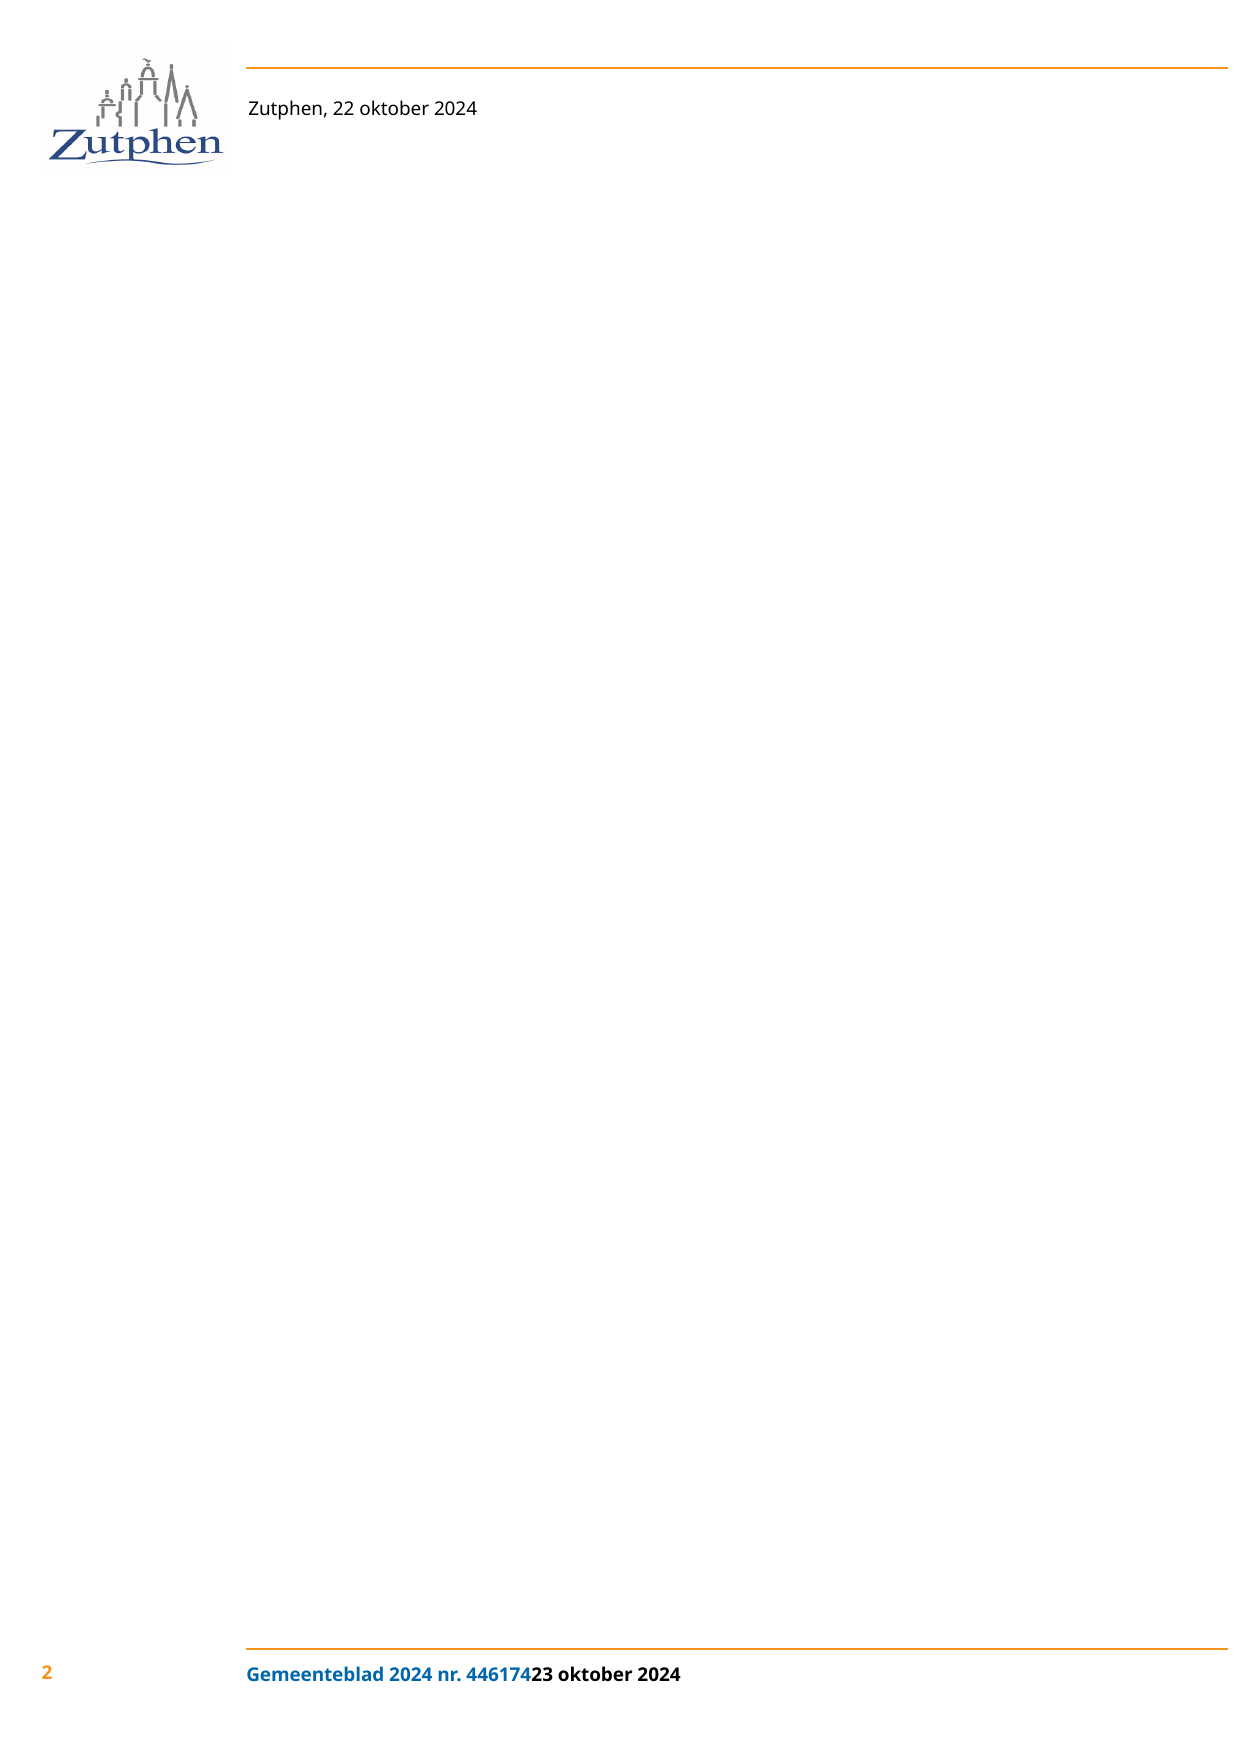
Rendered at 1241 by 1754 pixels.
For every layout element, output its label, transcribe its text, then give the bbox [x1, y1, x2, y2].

picture [41, 47, 231, 172]
text Zutphen, 22 oktober 2024 [248, 95, 1152, 121]
